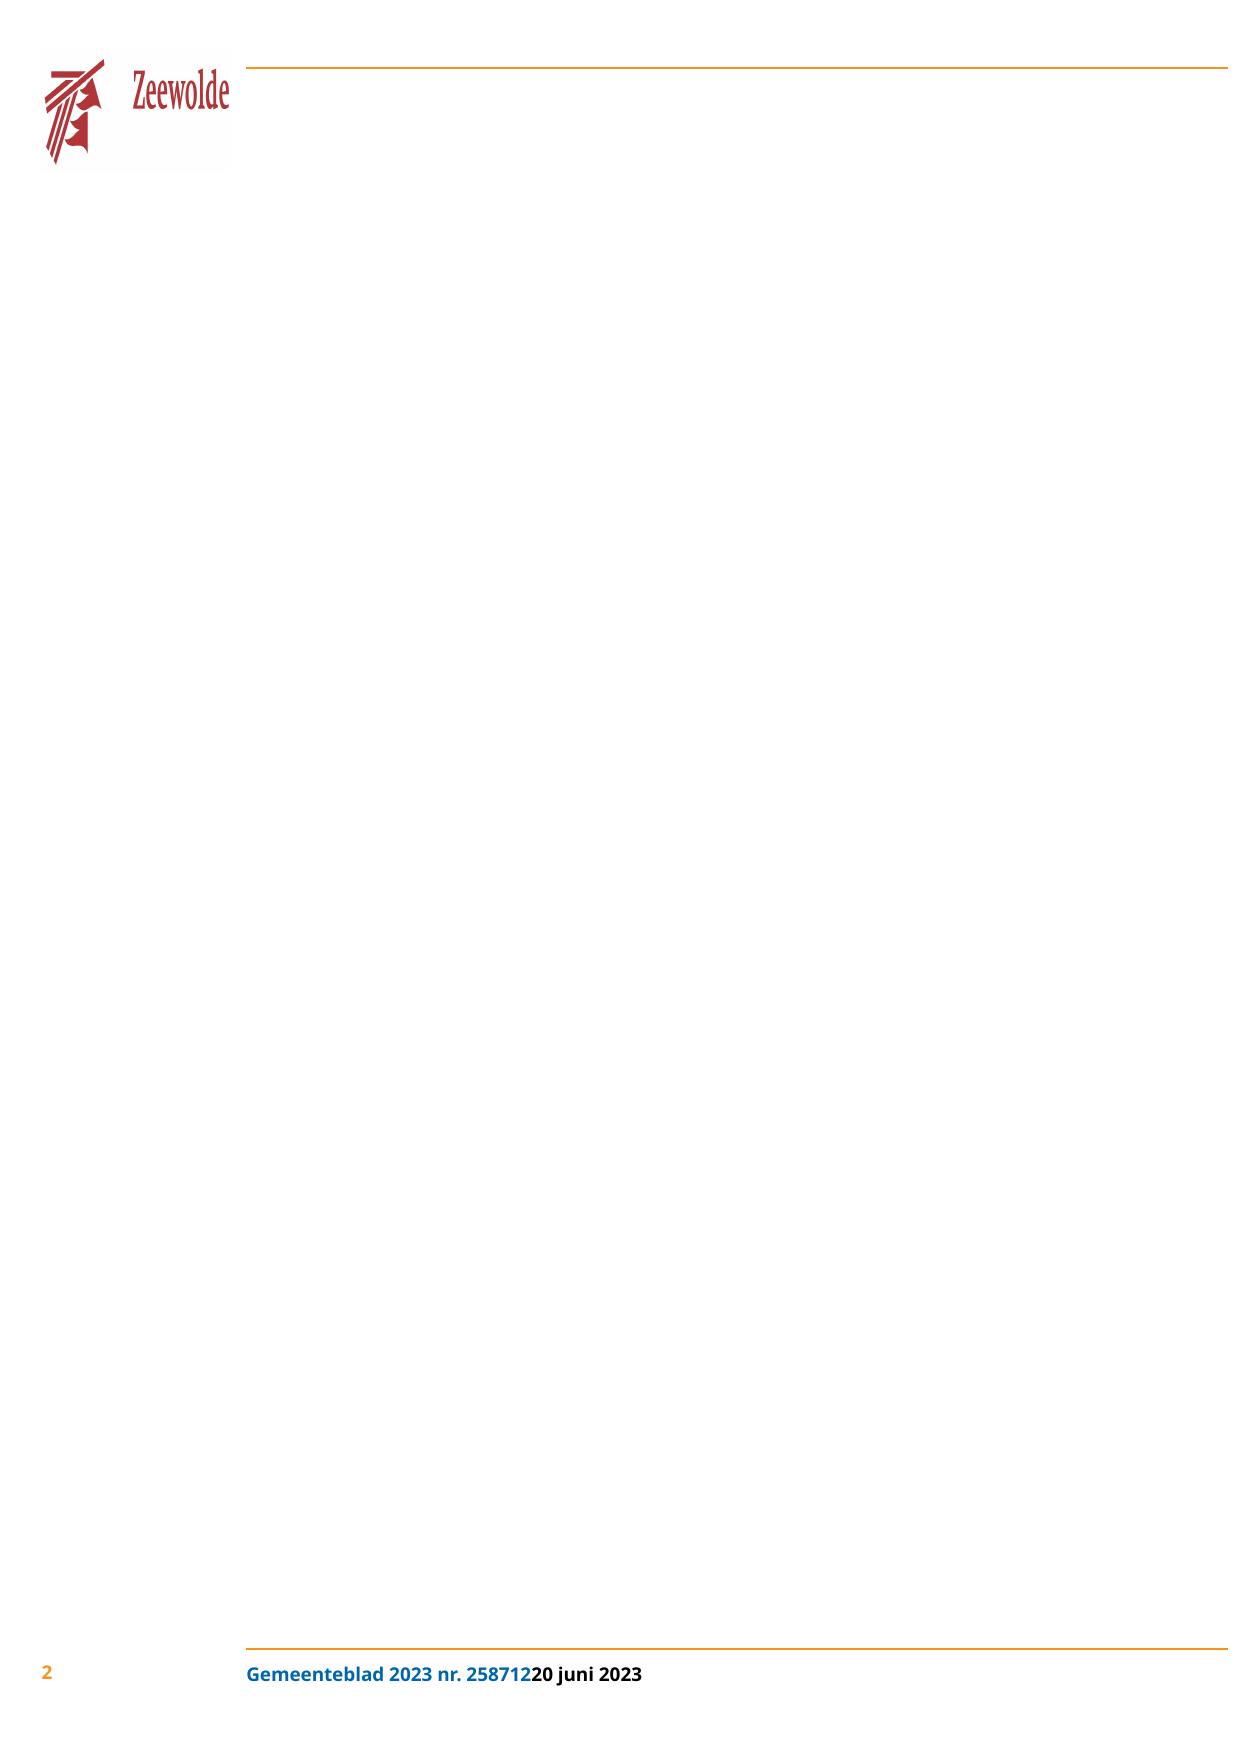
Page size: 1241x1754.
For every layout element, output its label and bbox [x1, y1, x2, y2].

picture [41, 47, 231, 172]
